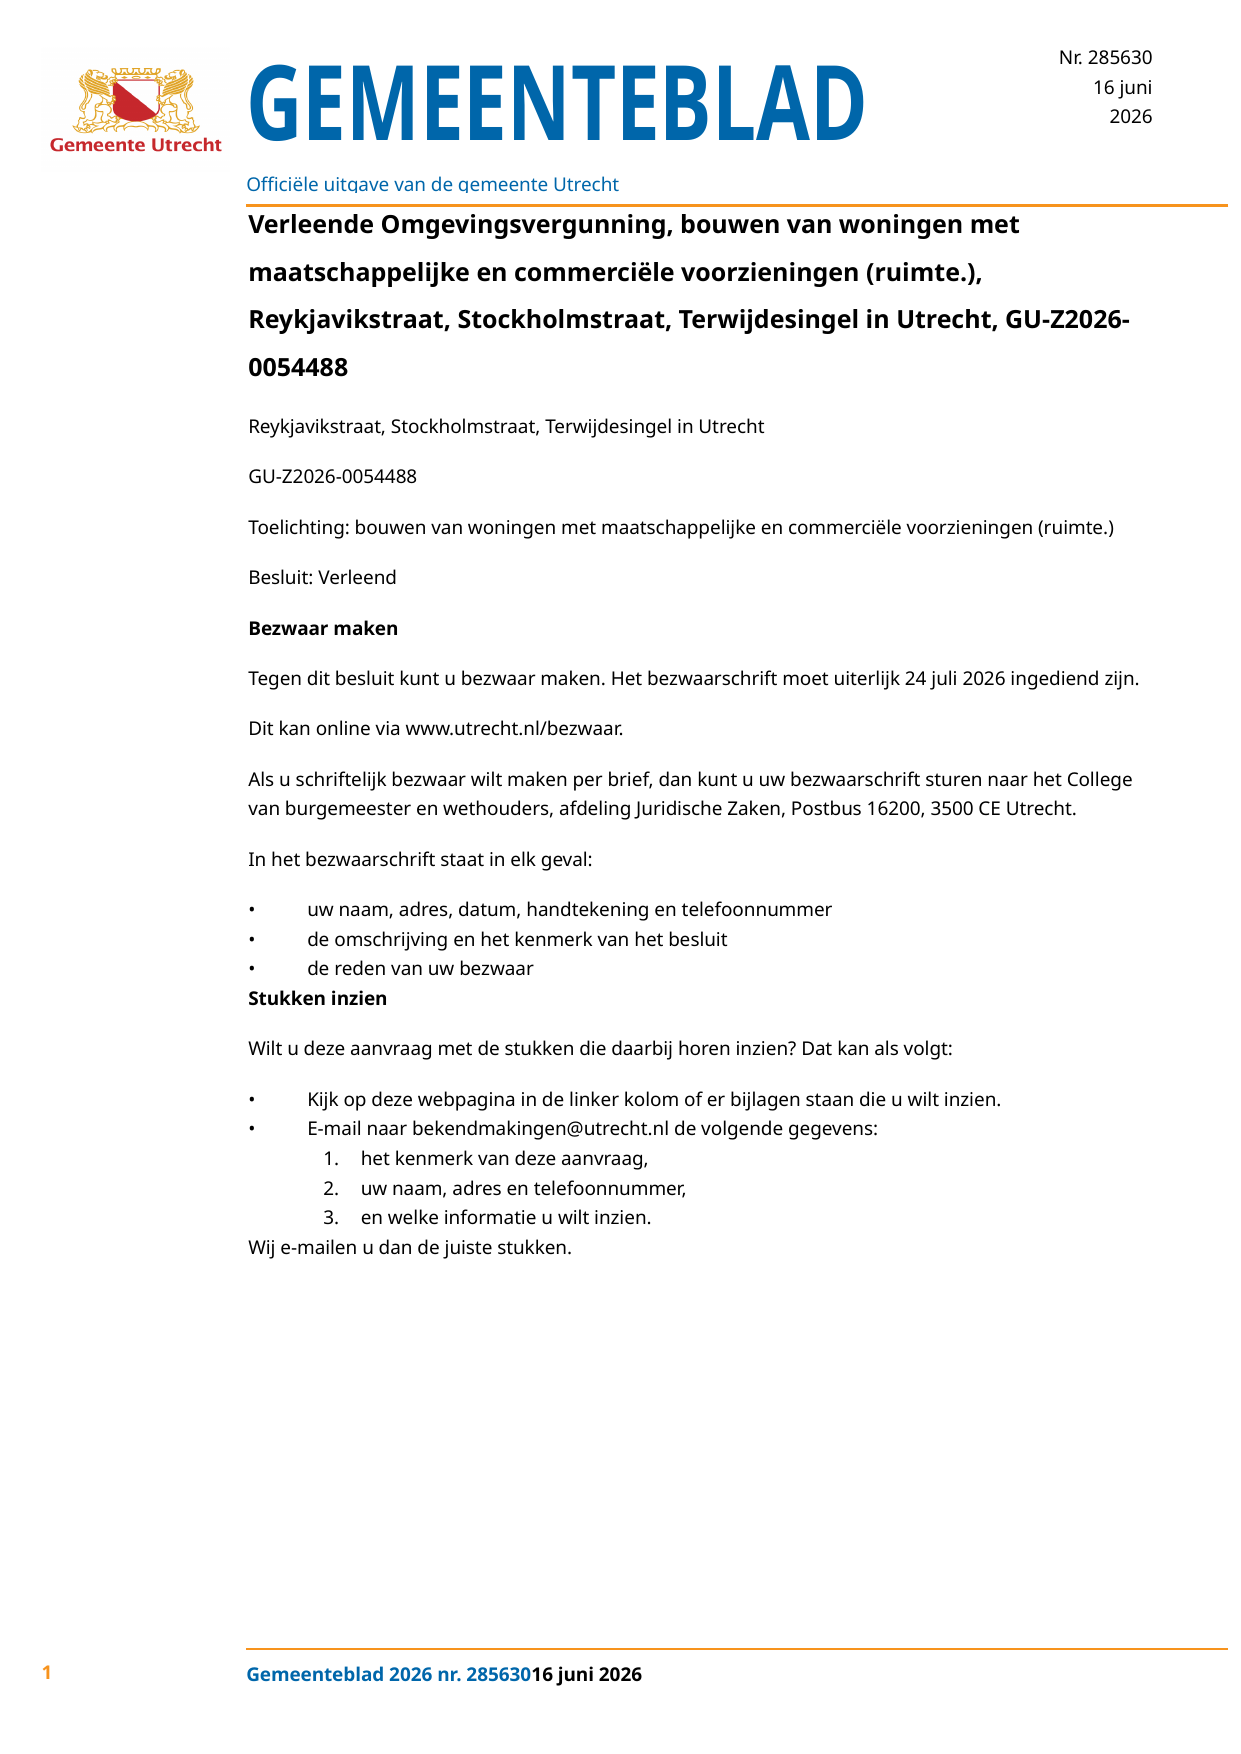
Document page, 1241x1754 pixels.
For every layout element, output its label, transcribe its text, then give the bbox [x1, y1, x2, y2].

list de reden van uw bezwaar [248, 956, 1152, 981]
list de omschrijving en het kenmerk van het besluit [248, 926, 1152, 952]
text Wilt u deze aanvraag met de stukken die daarbij horen inzien? Dat kan als volgt: [248, 1036, 1152, 1061]
text In het bezwaarschrift staat in elk geval: [248, 846, 1152, 872]
text GU-Z2026-0054488 [248, 463, 1152, 489]
text Bezwaar maken [248, 615, 1152, 641]
text Besluit: Verleend [248, 564, 1152, 590]
list E-mail naar bekendmakingen@utrecht.nl de volgende gegevens: [248, 1116, 1152, 1141]
text Tegen dit besluit kunt u bezwaar maken. Het bezwaarschrift moet uiterlijk 24 juli 2026 ingediend zijn. [248, 665, 1152, 691]
list uw naam, adres en telefoonnummer, [323, 1175, 1152, 1201]
list uw naam, adres, datum, handtekening en telefoonnummer [248, 896, 1152, 922]
text Wij e-mailen u dan de juiste stukken. [248, 1234, 1152, 1260]
list het kenmerk van deze aanvraag, [323, 1145, 1152, 1171]
text Als u schriftelijk bezwaar wilt maken per brief, dan kunt u uw bezwaarschrift sturen naar het College van burgemeester en wethouders, afdeling Juridische Zaken, Postbus 16200, 3500 CE Utrecht. [248, 766, 1152, 821]
list en welke informatie u wilt inzien. [323, 1204, 1152, 1230]
text Verleende Omgevingsvergunning, bouwen van woningen met maatschappelijke en commerciële voorzieningen (ruimte.), Reykjavikstraat, Stockholmstraat, Terwijdesingel in Utrecht, GU-Z2026-0054488 [248, 207, 1152, 384]
text Toelichting: bouwen van woningen met maatschappelijke en commerciële voorzieningen (ruimte.) [248, 514, 1152, 540]
list Kijk op deze webpagina in de linker kolom of er bijlagen staan die u wilt inzien. [248, 1086, 1152, 1112]
text Dit kan online via www.utrecht.nl/bezwaar. [248, 716, 1152, 741]
picture [41, 47, 231, 172]
text Reykjavikstraat, Stockholmstraat, Terwijdesingel in Utrecht [248, 413, 1152, 439]
text Stukken inzien [248, 985, 1152, 1011]
